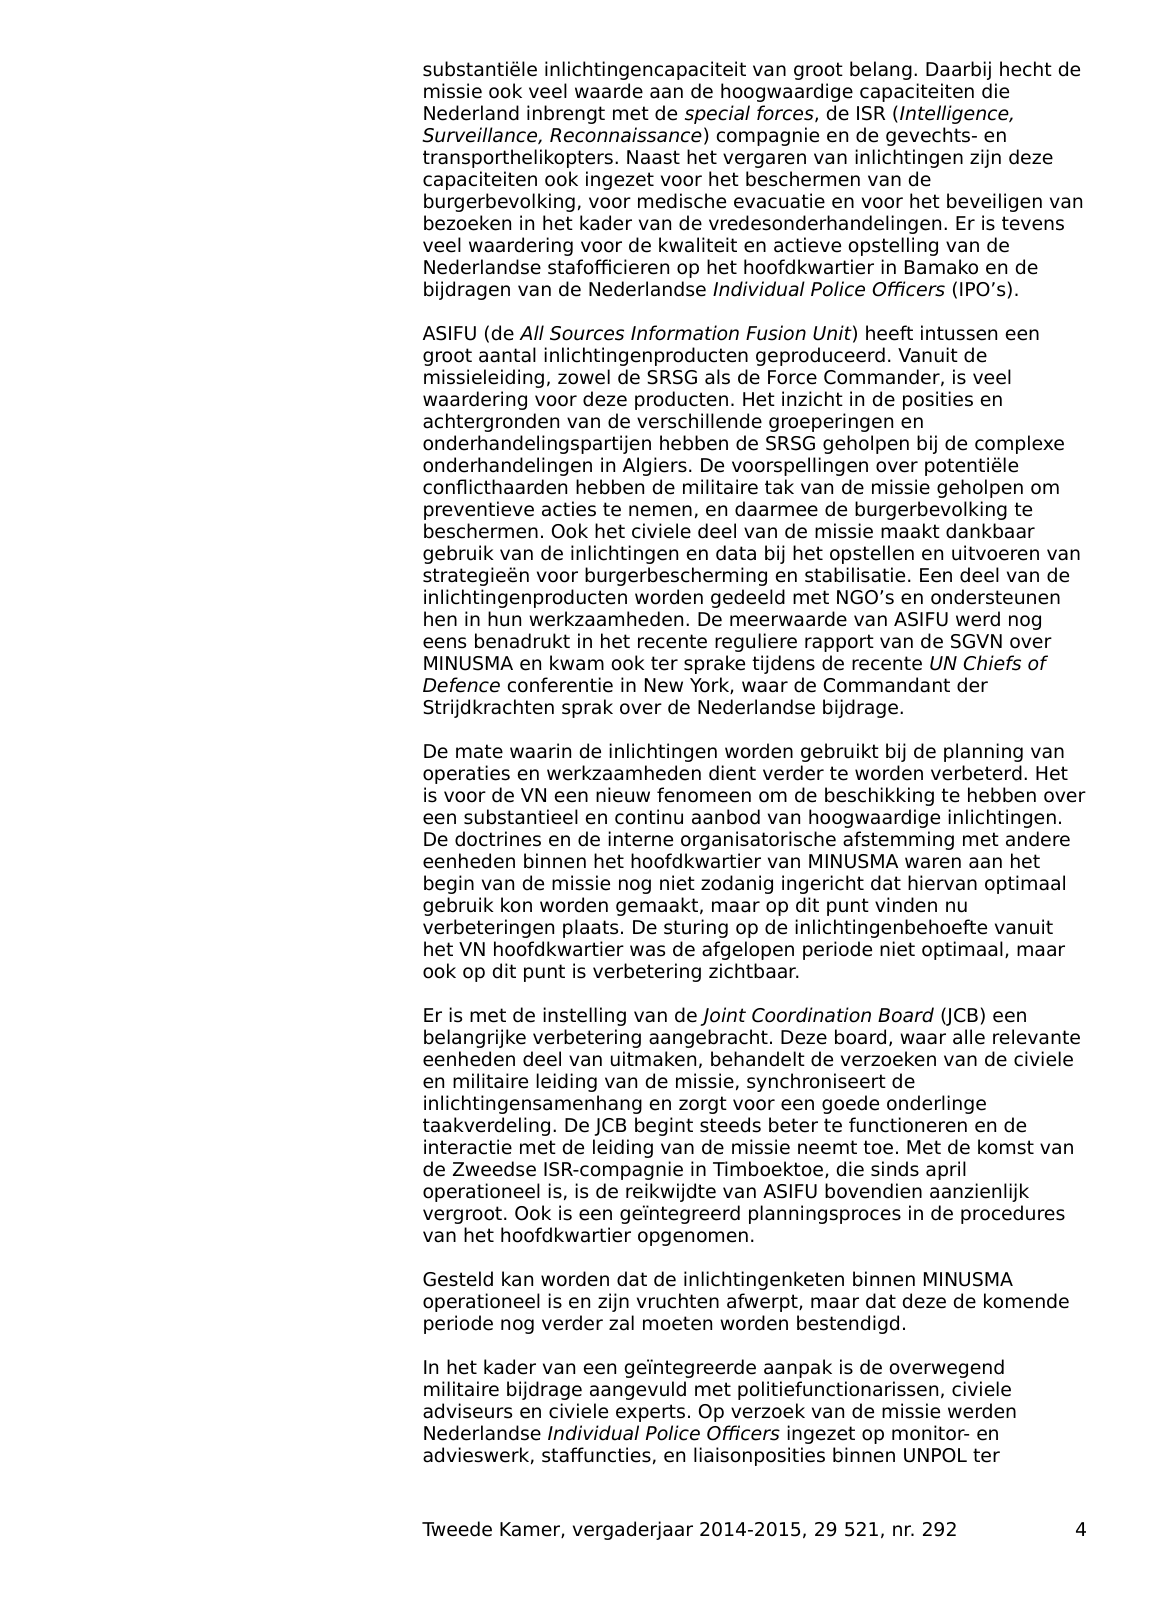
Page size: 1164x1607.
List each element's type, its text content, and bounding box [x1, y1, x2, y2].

text Gesteld kan worden dat de inlichtingenketen binnen MINUSMA operationeel is en zijn vruchten afwerpt, maar dat deze de komende periode nog verder zal moeten worden bestendigd. [422, 1269, 1087, 1335]
text Er is met de instelling van de Joint Coordination Board (JCB) een belangrijke verbetering aangebracht. Deze board, waar alle relevante eenheden deel van uitmaken, behandelt de verzoeken van de civiele en militaire leiding van de missie, synchroniseert de inlichtingensamenhang en zorgt voor een goede onderlinge taakverdeling. De JCB begint steeds beter te functioneren en de interactie met de leiding van de missie neemt toe. Met de komst van de Zweedse ISR-compagnie in Timboektoe, die sinds april operationeel is, is de reikwijdte van ASIFU bovendien aanzienlijk vergroot. Ook is een geïntegreerd planningsproces in de procedures van het hoofdkwartier opgenomen. [422, 1005, 1087, 1247]
text In het kader van een geïntegreerde aanpak is de overwegend militaire bijdrage aangevuld met politiefunctionarissen, civiele adviseurs en civiele experts. Op verzoek van de missie werden Nederlandse Individual Police Officers ingezet op monitor- en advieswerk, staffuncties, en liaisonposities binnen UNPOL ter [422, 1357, 1087, 1467]
text De mate waarin de inlichtingen worden gebruikt bij de planning van operaties en werkzaamheden dient verder te worden verbeterd. Het is voor de VN een nieuw fenomeen om de beschikking te hebben over een substantieel en continu aanbod van hoogwaardige inlichtingen. De doctrines en de interne organisatorische afstemming met andere eenheden binnen het hoofdkwartier van MINUSMA waren aan het begin van de missie nog niet zodanig ingericht dat hiervan optimaal gebruik kon worden gemaakt, maar op dit punt vinden nu verbeteringen plaats. De sturing op de inlichtingenbehoefte vanuit het VN hoofdkwartier was de afgelopen periode niet optimaal, maar ook op dit punt is verbetering zichtbaar. [422, 741, 1087, 983]
text substantiële inlichtingencapaciteit van groot belang. Daarbij hecht de missie ook veel waarde aan de hoogwaardige capaciteiten die Nederland inbrengt met de special forces, de ISR (Intelligence, Surveillance, Reconnaissance) compagnie en de gevechts- en transporthelikopters. Naast het vergaren van inlichtingen zijn deze capaciteiten ook ingezet voor het beschermen van de burgerbevolking, voor medische evacuatie en voor het beveiligen van bezoeken in het kader van de vredesonderhandelingen. Er is tevens veel waardering voor de kwaliteit en actieve opstelling van de Nederlandse stafofficieren op het hoofdkwartier in Bamako en de bijdragen van de Nederlandse Individual Police Officers (IPO’s). [422, 59, 1087, 301]
text ASIFU (de All Sources Information Fusion Unit) heeft intussen een groot aantal inlichtingenproducten geproduceerd. Vanuit de missieleiding, zowel de SRSG als de Force Commander, is veel waardering voor deze producten. Het inzicht in de posities en achtergronden van de verschillende groeperingen en onderhandelingspartijen hebben de SRSG geholpen bij de complexe onderhandelingen in Algiers. De voorspellingen over potentiële conflicthaarden hebben de militaire tak van de missie geholpen om preventieve acties te nemen, en daarmee de burgerbevolking te beschermen. Ook het civiele deel van de missie maakt dankbaar gebruik van de inlichtingen en data bij het opstellen en uitvoeren van strategieën voor burgerbescherming en stabilisatie. Een deel van de inlichtingenproducten worden gedeeld met NGO’s en ondersteunen hen in hun werkzaamheden. De meerwaarde van ASIFU werd nog eens benadrukt in het recente reguliere rapport van de SGVN over MINUSMA en kwam ook ter sprake tijdens de recente UN Chiefs of Defence conferentie in New York, waar de Commandant der Strijdkrachten sprak over de Nederlandse bijdrage. [422, 323, 1087, 719]
